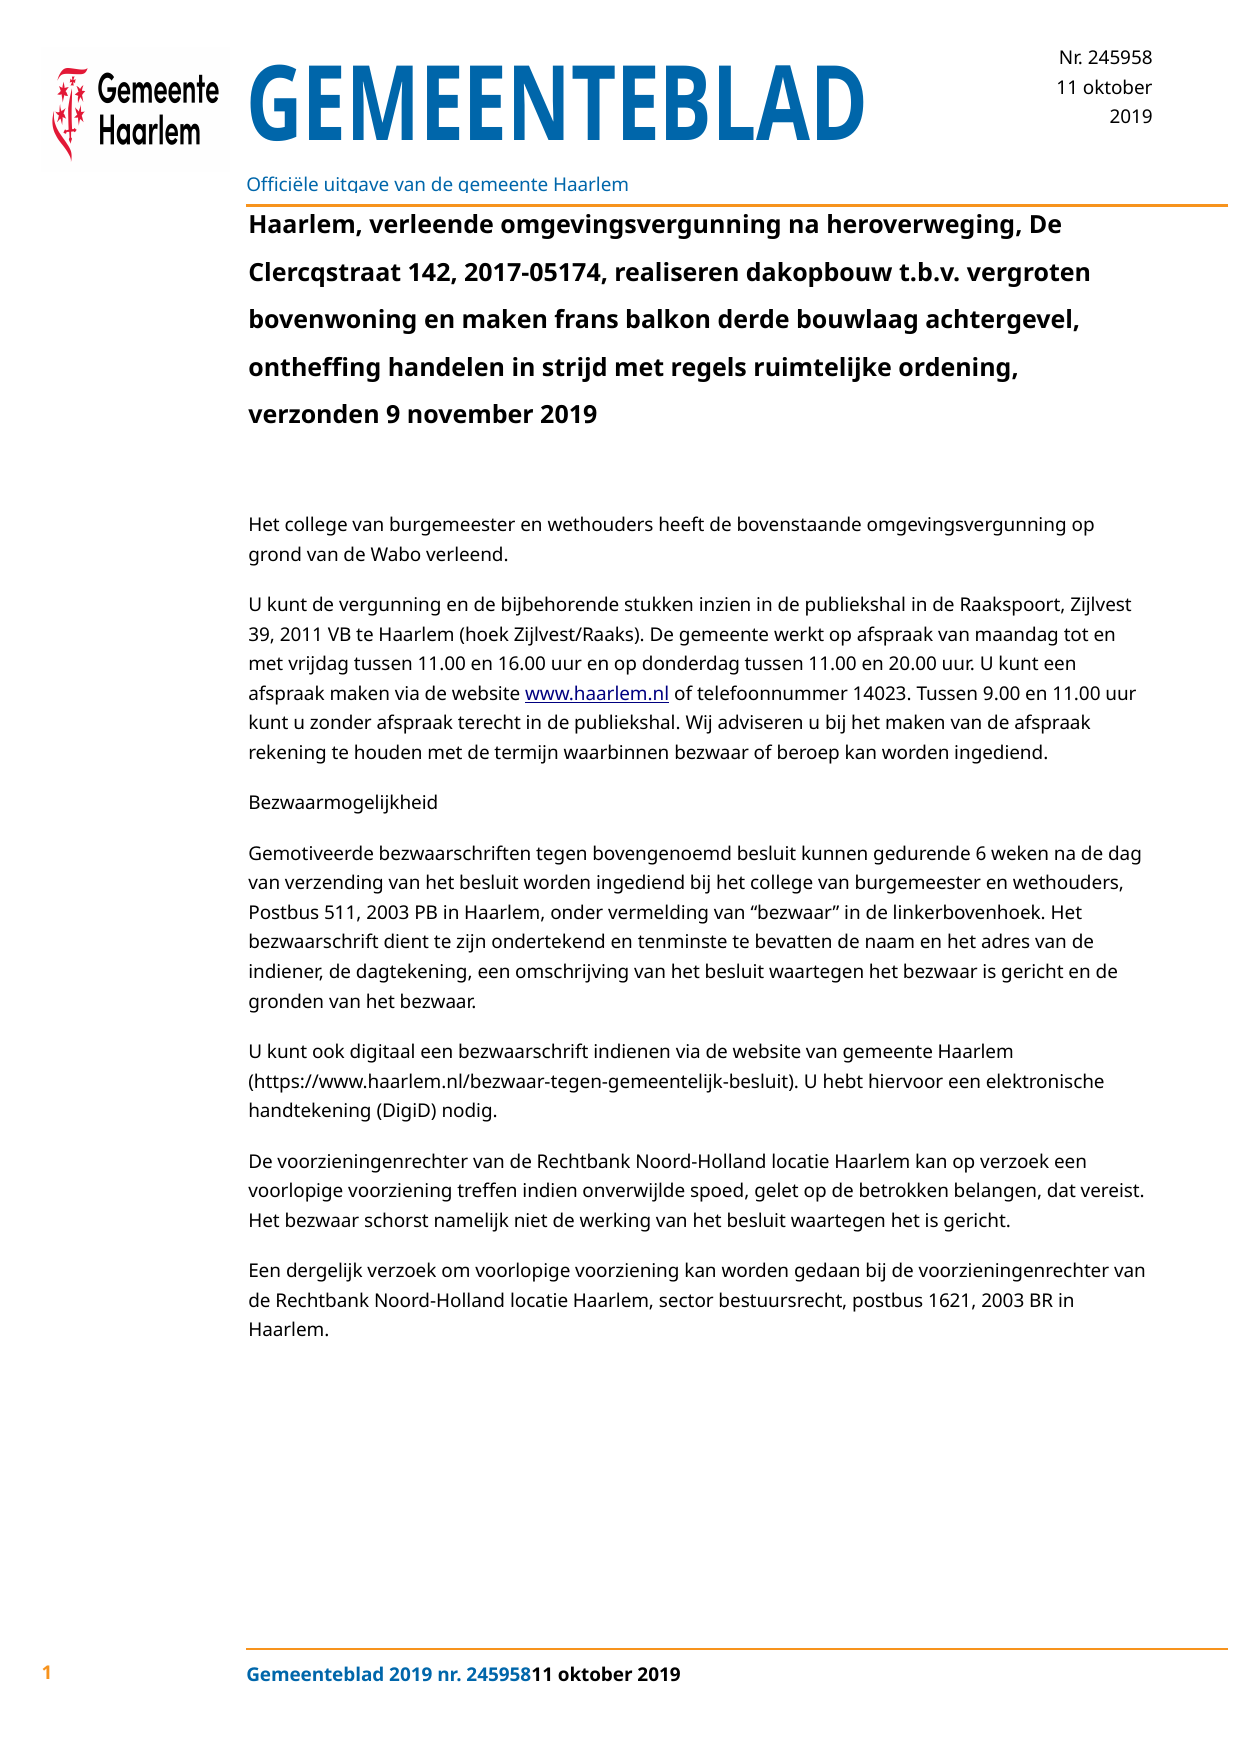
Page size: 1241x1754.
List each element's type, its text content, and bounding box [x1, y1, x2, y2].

picture [41, 47, 231, 172]
text U kunt de vergunning en de bijbehorende stukken inzien in de publiekshal in de Raakspoort, Zijlvest 39, 2011 VB te Haarlem (hoek Zijlvest/Raaks). De gemeente werkt op afspraak van maandag tot en met vrijdag tussen 11.00 en 16.00 uur en op donderdag tussen 11.00 en 20.00 uur. U kunt een afspraak maken via de website www.haarlem.nl of telefoonnummer 14023. Tussen 9.00 en 11.00 uur kunt u zonder afspraak terecht in de publiekshal. Wij adviseren u bij het maken van de afspraak rekening te houden met de termijn waarbinnen bezwaar of beroep kan worden ingediend. [248, 591, 1152, 765]
text De voorzieningenrechter van de Rechtbank Noord-Holland locatie Haarlem kan op verzoek een voorlopige voorziening treffen indien onverwijlde spoed, gelet op de betrokken belangen, dat vereist. Het bezwaar schorst namelijk niet de werking van het besluit waartegen het is gericht. [248, 1148, 1152, 1233]
text U kunt ook digitaal een bezwaarschrift indienen via de website van gemeente Haarlem (https://www.haarlem.nl/bezwaar-tegen-gemeentelijk-besluit). U hebt hiervoor een elektronische handtekening (DigiD) nodig. [248, 1038, 1152, 1123]
text Het college van burgemeester en wethouders heeft de bovenstaande omgevingsvergunning op grond van de Wabo verleend. [248, 511, 1152, 566]
text Bezwaarmogelijkheid [248, 789, 1152, 815]
text Haarlem, verleende omgevingsvergunning na heroverweging, De Clercqstraat 142, 2017-05174, realiseren dakopbouw t.b.v. vergroten bovenwoning en maken frans balkon derde bouwlaag achtergevel, ontheffing handelen in strijd met regels ruimtelijke ordening, verzonden 9 november 2019 [248, 207, 1152, 431]
text Een dergelijk verzoek om voorlopige voorziening kan worden gedaan bij de voorzieningenrechter van de Rechtbank Noord-Holland locatie Haarlem, sector bestuursrecht, postbus 1621, 2003 BR in Haarlem. [248, 1257, 1152, 1342]
text Gemotiveerde bezwaarschriften tegen bovengenoemd besluit kunnen gedurende 6 weken na de dag van verzending van het besluit worden ingediend bij het college van burgemeester en wethouders, Postbus 511, 2003 PB in Haarlem, onder vermelding van “bezwaar” in de linkerbovenhoek. Het bezwaarschrift dient te zijn ondertekend en tenminste te bevatten de naam en het adres van de indiener, de dagtekening, een omschrijving van het besluit waartegen het bezwaar is gericht en de gronden van het bezwaar. [248, 840, 1152, 1013]
